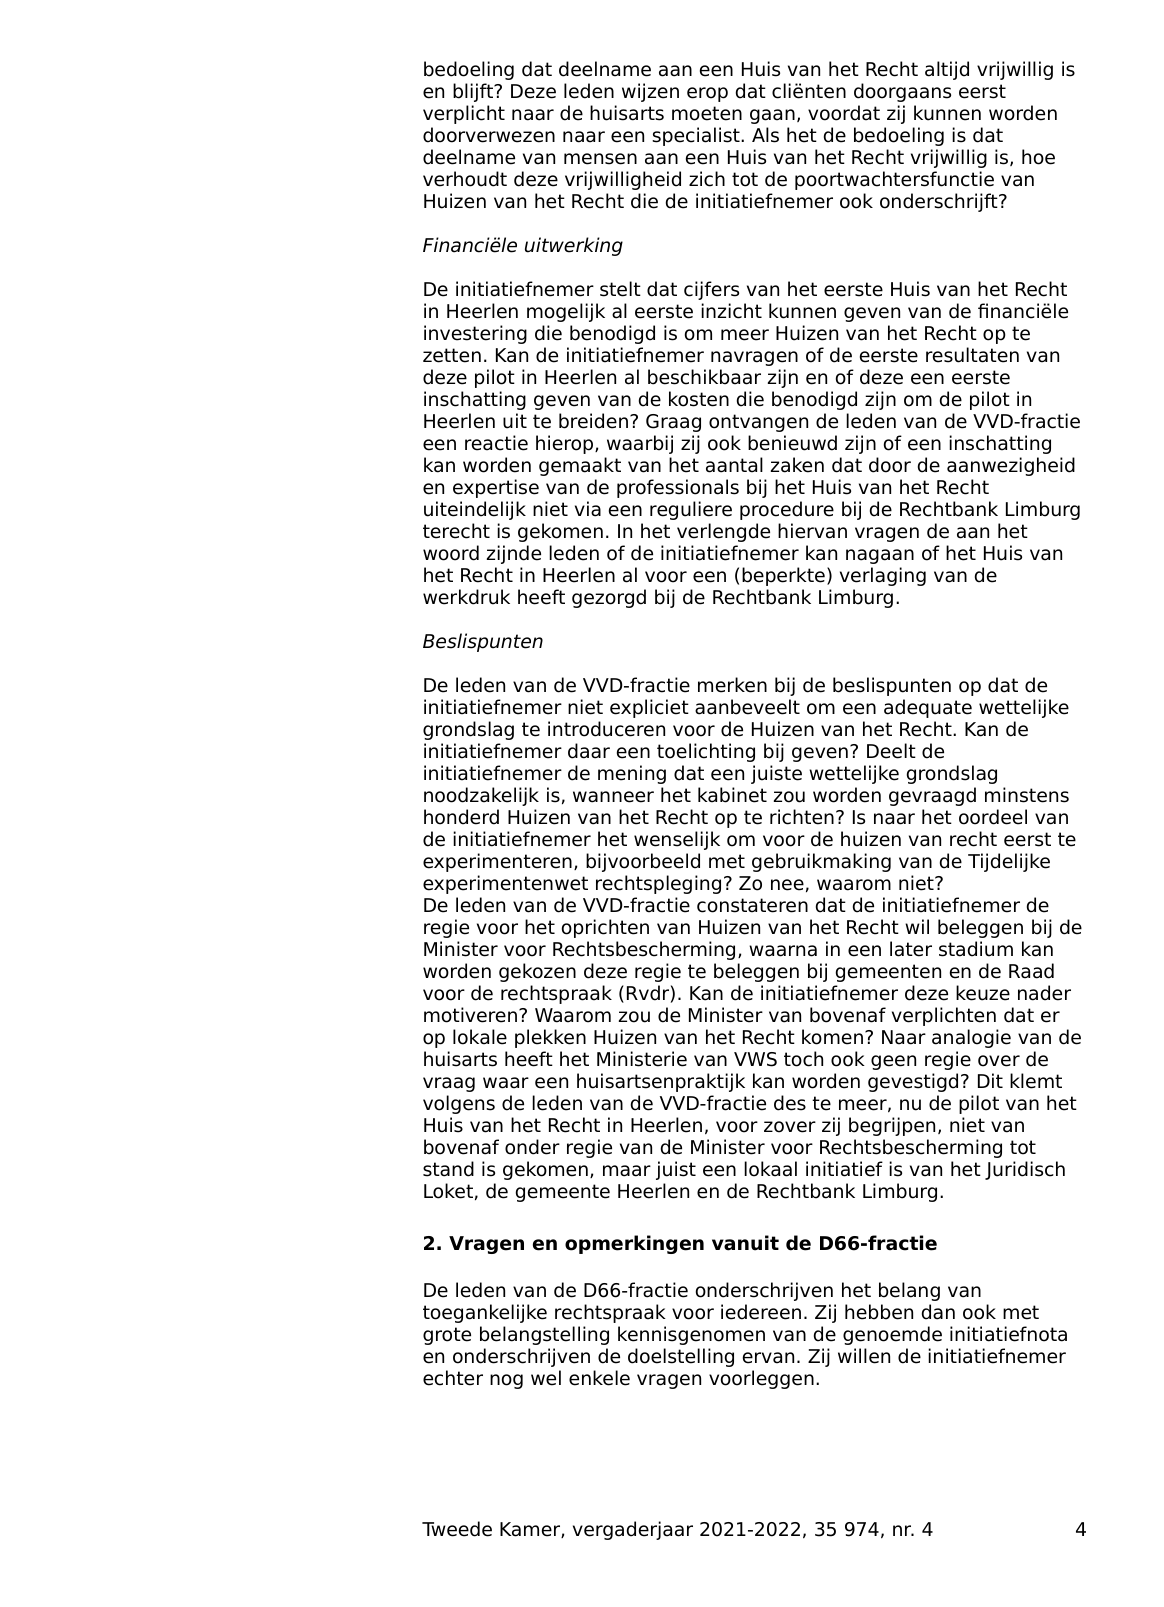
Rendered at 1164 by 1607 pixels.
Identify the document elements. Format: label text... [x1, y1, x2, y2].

text De leden van de VVD-fractie merken bij de beslispunten op dat de initiatiefnemer niet expliciet aanbeveelt om een adequate wettelijke grondslag te introduceren voor de Huizen van het Recht. Kan de initiatiefnemer daar een toelichting bij geven? Deelt de initiatiefnemer de mening dat een juiste wettelijke grondslag noodzakelijk is, wanneer het kabinet zou worden gevraagd minstens honderd Huizen van het Recht op te richten? Is naar het oordeel van de initiatiefnemer het wenselijk om voor de huizen van recht eerst te experimenteren, bijvoorbeeld met gebruikmaking van de Tijdelijke experimentenwet rechtspleging? Zo nee, waarom niet? [422, 675, 1087, 895]
text De leden van de VVD-fractie constateren dat de initiatiefnemer de regie voor het oprichten van Huizen van het Recht wil beleggen bij de Minister voor Rechtsbescherming, waarna in een later stadium kan worden gekozen deze regie te beleggen bij gemeenten en de Raad voor de rechtspraak (Rvdr). Kan de initiatiefnemer deze keuze nader motiveren? Waarom zou de Minister van bovenaf verplichten dat er op lokale plekken Huizen van het Recht komen? Naar analogie van de huisarts heeft het Ministerie van VWS toch ook geen regie over de vraag waar een huisartsenpraktijk kan worden gevestigd? Dit klemt volgens de leden van de VVD-fractie des te meer, nu de pilot van het Huis van het Recht in Heerlen, voor zover zij begrijpen, niet van bovenaf onder regie van de Minister voor Rechtsbescherming tot stand is gekomen, maar juist een lokaal initiatief is van het Juridisch Loket, de gemeente Heerlen en de Rechtbank Limburg. [422, 895, 1087, 1203]
text De leden van de D66-fractie onderschrijven het belang van toegankelijke rechtspraak voor iedereen. Zij hebben dan ook met grote belangstelling kennisgenomen van de genoemde initiatiefnota en onderschrijven de doelstelling ervan. Zij willen de initiatiefnemer echter nog wel enkele vragen voorleggen. [422, 1280, 1087, 1390]
subtitle 2. Vragen en opmerkingen vanuit de D66-fractie [422, 1233, 1087, 1255]
subtitle Beslispunten [422, 631, 1087, 653]
text De initiatiefnemer stelt dat cijfers van het eerste Huis van het Recht in Heerlen mogelijk al eerste inzicht kunnen geven van de financiële investering die benodigd is om meer Huizen van het Recht op te zetten. Kan de initiatiefnemer navragen of de eerste resultaten van deze pilot in Heerlen al beschikbaar zijn en of deze een eerste inschatting geven van de kosten die benodigd zijn om de pilot in Heerlen uit te breiden? Graag ontvangen de leden van de VVD-fractie een reactie hierop, waarbij zij ook benieuwd zijn of een inschatting kan worden gemaakt van het aantal zaken dat door de aanwezigheid en expertise van de professionals bij het Huis van het Recht uiteindelijk niet via een reguliere procedure bij de Rechtbank Limburg terecht is gekomen. In het verlengde hiervan vragen de aan het woord zijnde leden of de initiatiefnemer kan nagaan of het Huis van het Recht in Heerlen al voor een (beperkte) verlaging van de werkdruk heeft gezorgd bij de Rechtbank Limburg. [422, 279, 1087, 609]
text bedoeling dat deelname aan een Huis van het Recht altijd vrijwillig is en blijft? Deze leden wijzen erop dat cliënten doorgaans eerst verplicht naar de huisarts moeten gaan, voordat zij kunnen worden doorverwezen naar een specialist. Als het de bedoeling is dat deelname van mensen aan een Huis van het Recht vrijwillig is, hoe verhoudt deze vrijwilligheid zich tot de poortwachtersfunctie van Huizen van het Recht die de initiatiefnemer ook onderschrijft? [422, 59, 1087, 213]
subtitle Financiële uitwerking [422, 235, 1087, 257]
